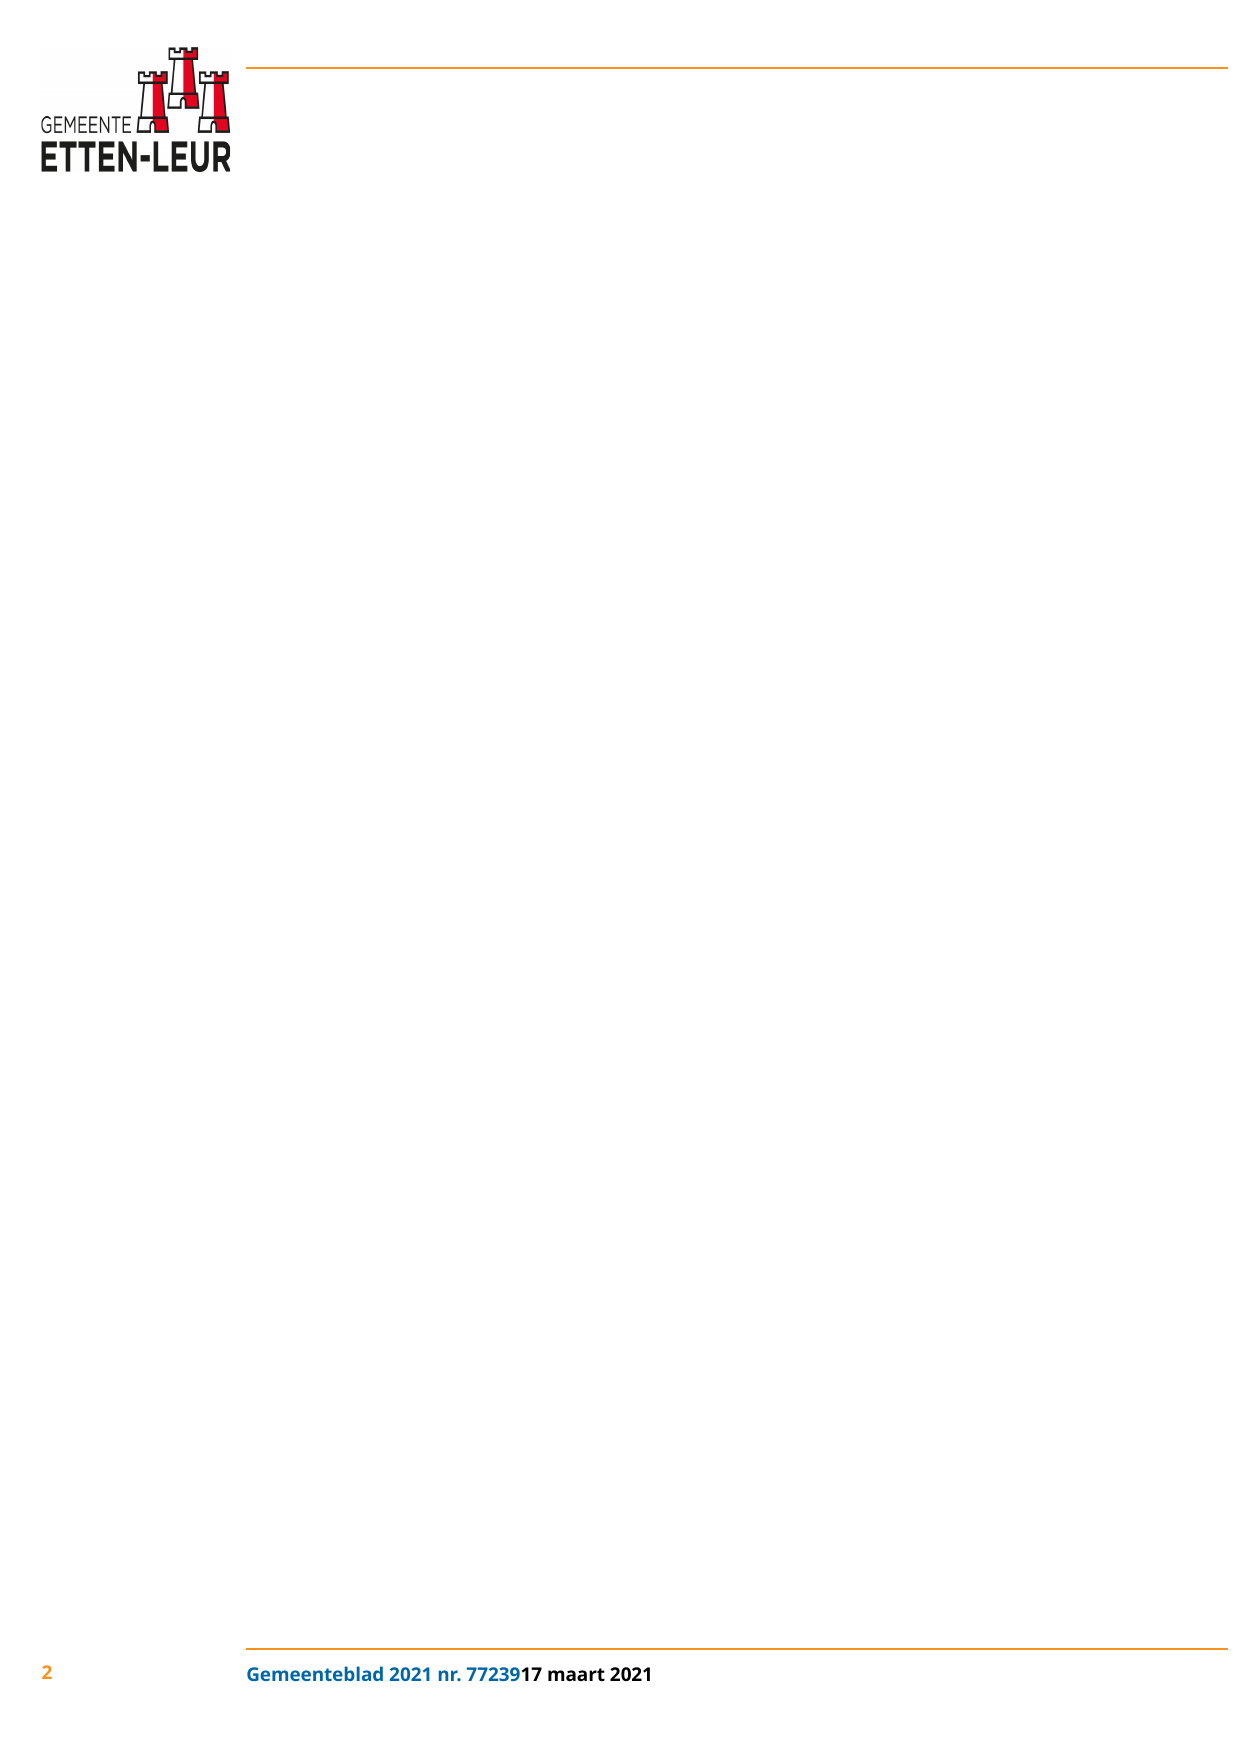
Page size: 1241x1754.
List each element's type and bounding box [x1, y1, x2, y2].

picture [41, 47, 231, 172]
